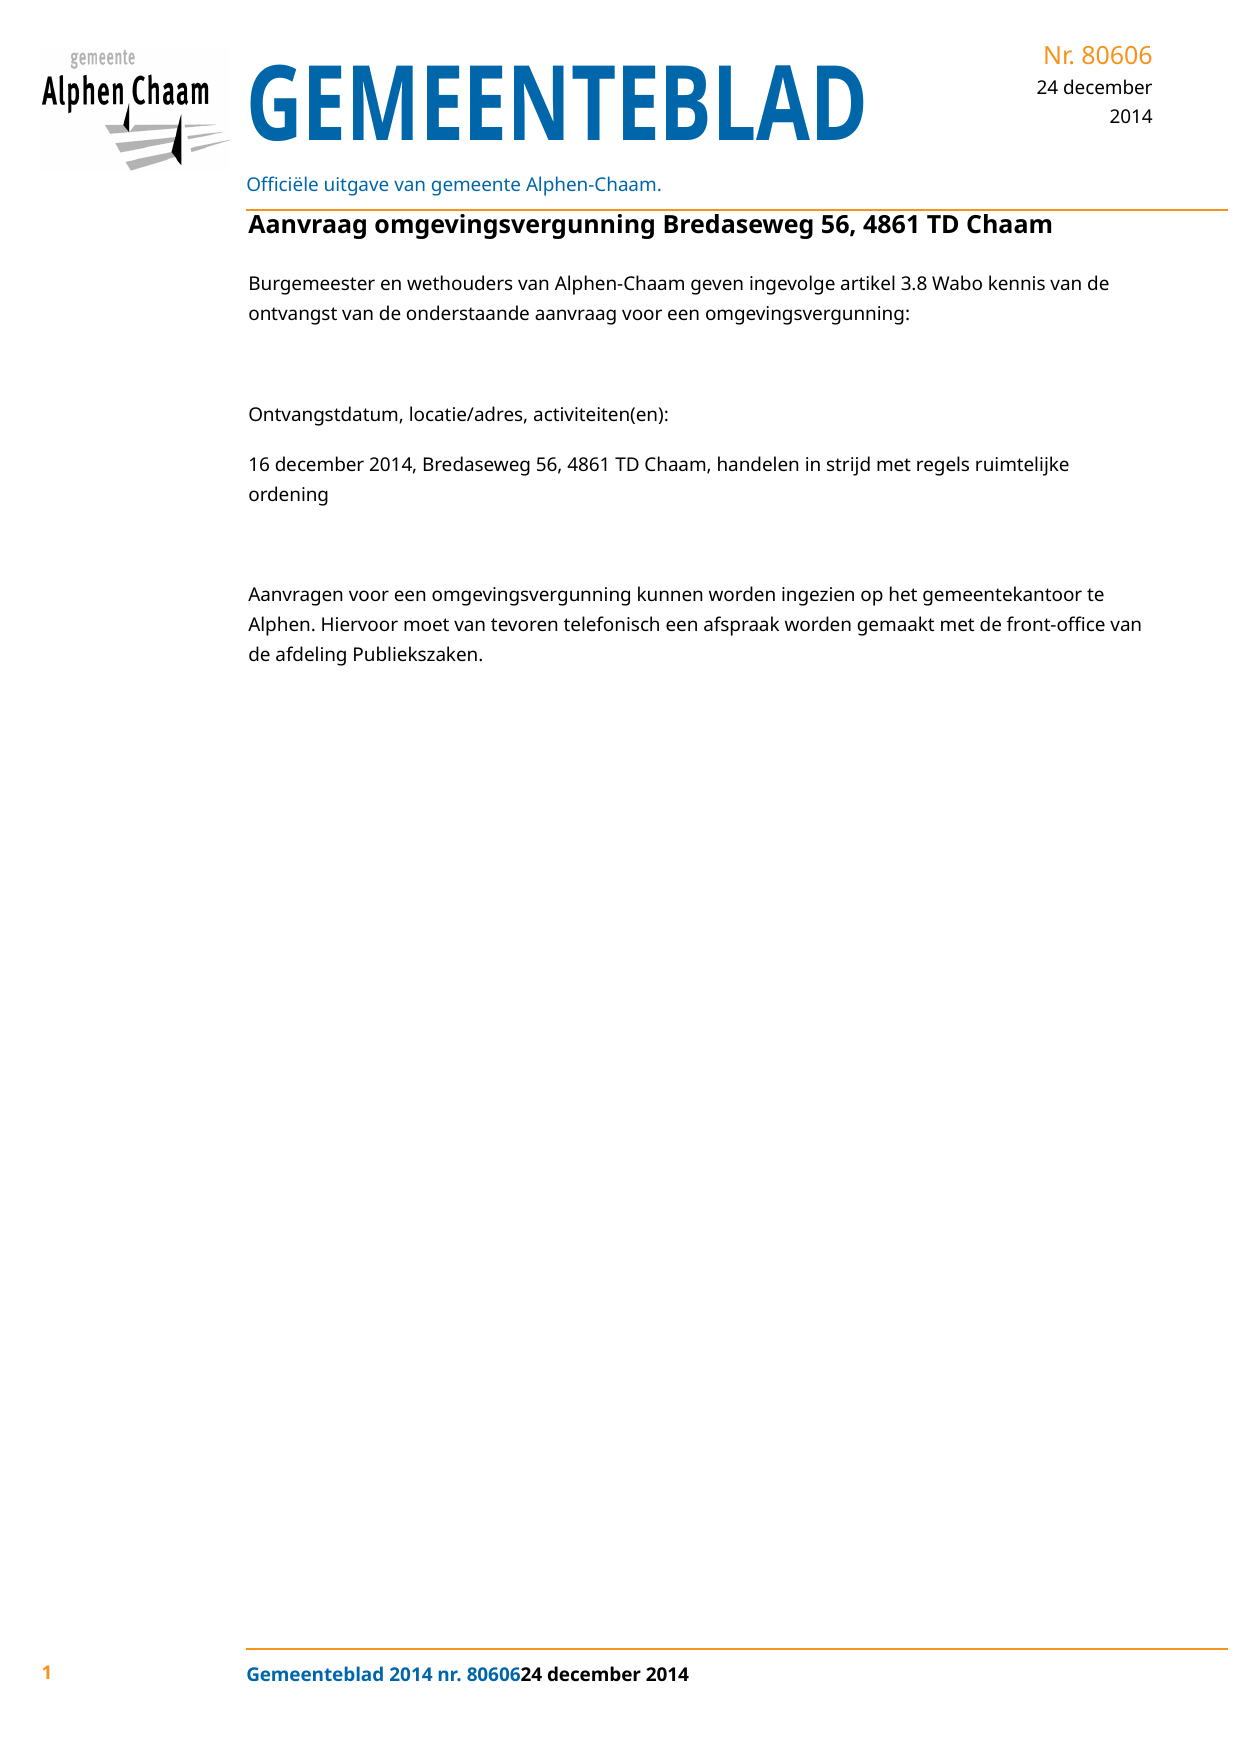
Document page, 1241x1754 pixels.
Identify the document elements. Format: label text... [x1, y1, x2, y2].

text Aanvragen voor een omgevingsvergunning kunnen worden ingezien op het gemeentekantoor te Alphen. Hiervoor moet van tevoren telefonisch een afspraak worden gemaakt met de front-office van de afdeling Publiekszaken. [248, 582, 1152, 666]
text 16 december 2014, Bredaseweg 56, 4861 TD Chaam, handelen in strijd met regels ruimtelijke ordening [248, 451, 1152, 506]
text Ontvangstdatum, locatie/adres, activiteiten(en): [248, 401, 1152, 426]
text Aanvraag omgevingsvergunning Bredaseweg 56, 4861 TD Chaam [248, 211, 1152, 241]
picture [41, 47, 231, 172]
text Burgemeester en wethouders van Alphen-Chaam geven ingevolge artikel 3.8 Wabo kennis van de ontvangst van de onderstaande aanvraag voor een omgevingsvergunning: [248, 270, 1152, 326]
